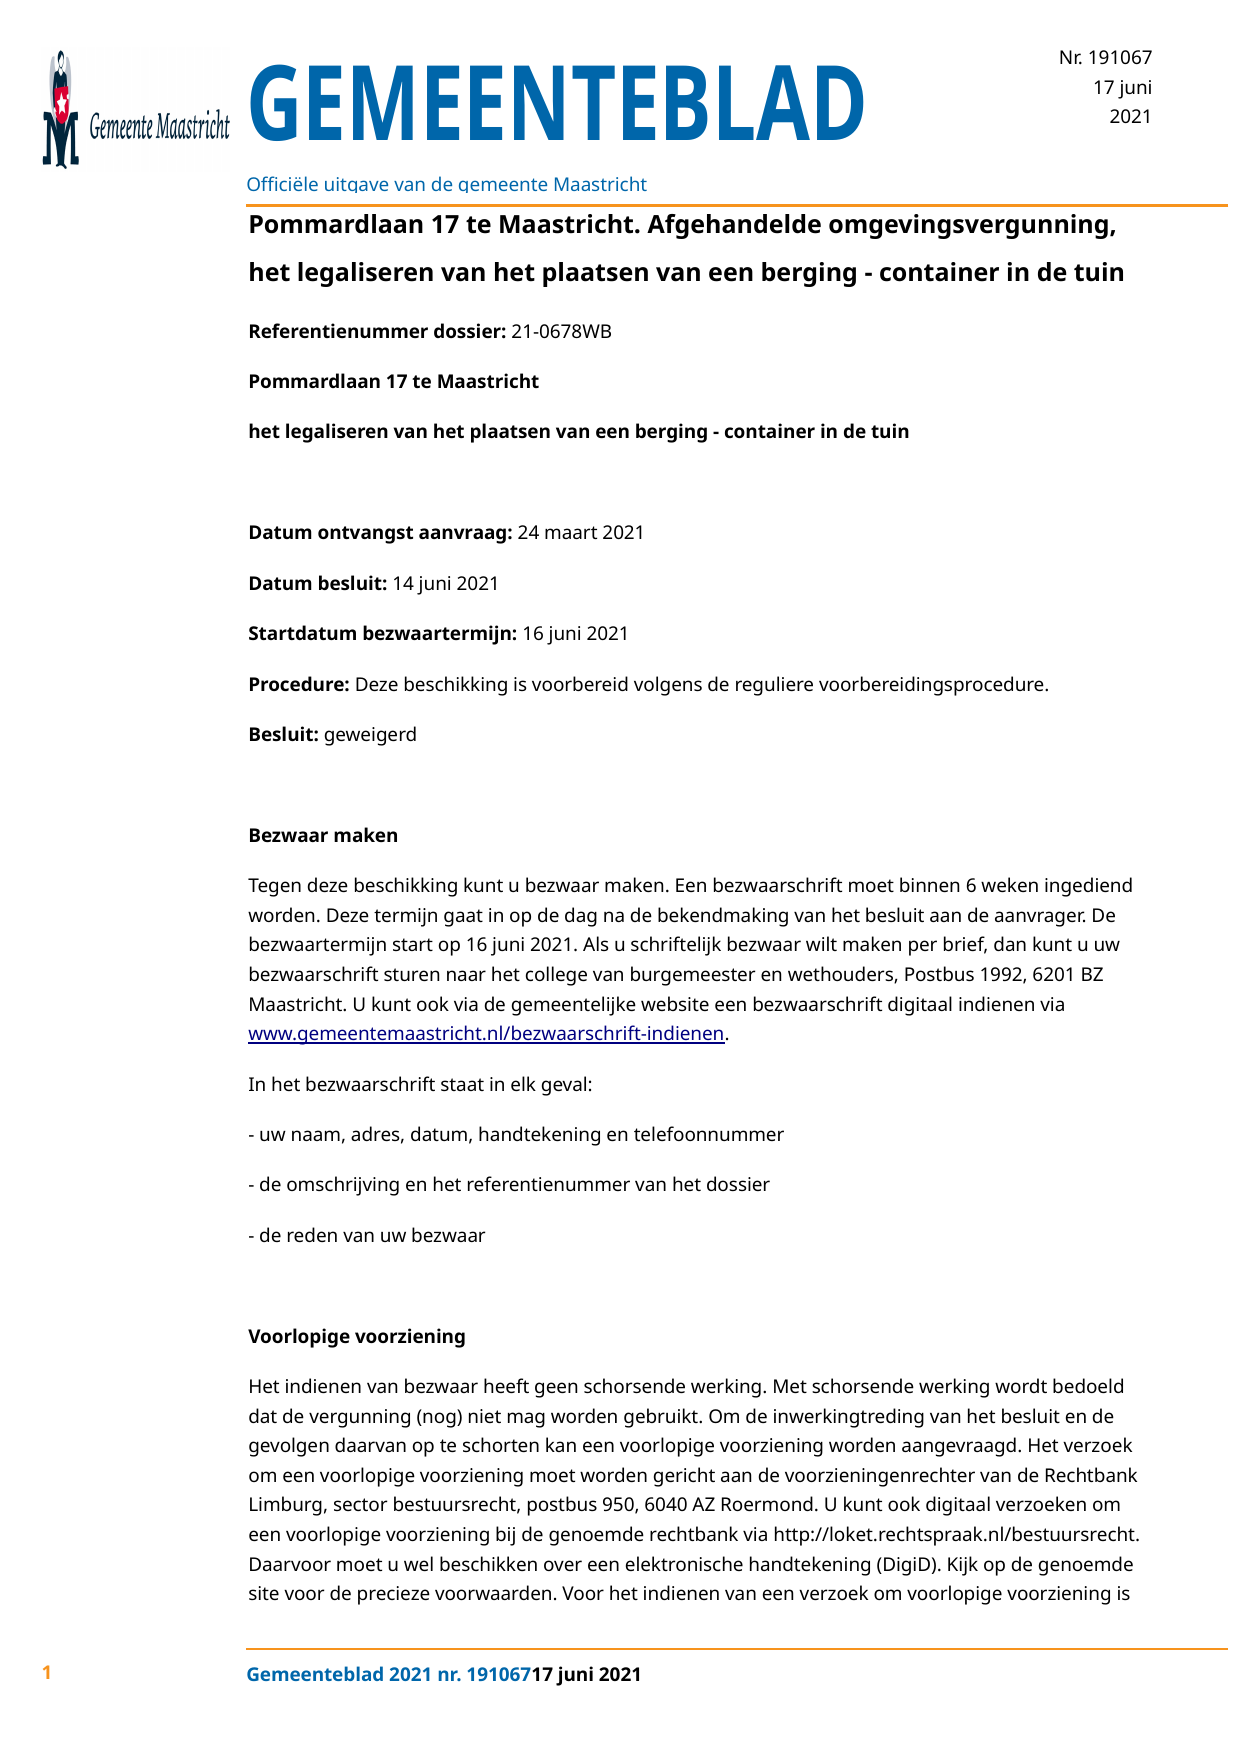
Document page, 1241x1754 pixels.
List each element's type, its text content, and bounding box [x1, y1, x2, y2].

picture [41, 47, 231, 172]
text Tegen deze beschikking kunt u bezwaar maken. Een bezwaarschrift moet binnen 6 weken ingediend worden. Deze termijn gaat in op de dag na de bekendmaking van het besluit aan de aanvrager. De bezwaartermijn start op 16 juni 2021. Als u schriftelijk bezwaar wilt maken per brief, dan kunt u uw bezwaarschrift sturen naar het college van burgemeester en wethouders, Postbus 1992, 6201 BZ Maastricht. U kunt ook via de gemeentelijke website een bezwaarschrift digitaal indienen via www.gemeentemaastricht.nl/bezwaarschrift-indienen. [248, 872, 1152, 1046]
text Het indienen van bezwaar heeft geen schorsende werking. Met schorsende werking wordt bedoeld dat de vergunning (nog) niet mag worden gebruikt. Om de inwerkingtreding van het besluit en de gevolgen daarvan op te schorten kan een voorlopige voorziening worden aangevraagd. Het verzoek om een voorlopige voorziening moet worden gericht aan de voorzieningenrechter van de Rechtbank Limburg, sector bestuursrecht, postbus 950, 6040 AZ Roermond. U kunt ook digitaal verzoeken om een voorlopige voorziening bij de genoemde rechtbank via http://loket.rechtspraak.nl/bestuursrecht. Daarvoor moet u wel beschikken over een elektronische handtekening (DigiD). Kijk op de genoemde site voor de precieze voorwaarden. Voor het indienen van een verzoek om voorlopige voorziening is [248, 1373, 1152, 1606]
text Pommardlaan 17 te Maastricht. Afgehandelde omgevingsvergunning, het legaliseren van het plaatsen van een berging - container in de tuin [248, 207, 1152, 288]
text Procedure: Deze beschikking is voorbereid volgens de reguliere voorbereidingsprocedure. [248, 671, 1152, 697]
text Datum besluit: 14 juni 2021 [248, 570, 1152, 596]
text Bezwaar maken [248, 822, 1152, 848]
text Voorlopige voorziening [248, 1323, 1152, 1349]
text Datum ontvangst aanvraag: 24 maart 2021 [248, 519, 1152, 545]
text - de omschrijving en het referentienummer van het dossier [248, 1172, 1152, 1197]
text het legaliseren van het plaatsen van een berging - container in de tuin [248, 419, 1152, 444]
text Referentienummer dossier: 21-0678WB [248, 318, 1152, 344]
text Besluit: geweigerd [248, 721, 1152, 747]
text Startdatum bezwaartermijn: 16 juni 2021 [248, 620, 1152, 646]
text - uw naam, adres, datum, handtekening en telefoonnummer [248, 1121, 1152, 1147]
text - de reden van uw bezwaar [248, 1222, 1152, 1248]
text Pommardlaan 17 te Maastricht [248, 368, 1152, 394]
text In het bezwaarschrift staat in elk geval: [248, 1071, 1152, 1097]
